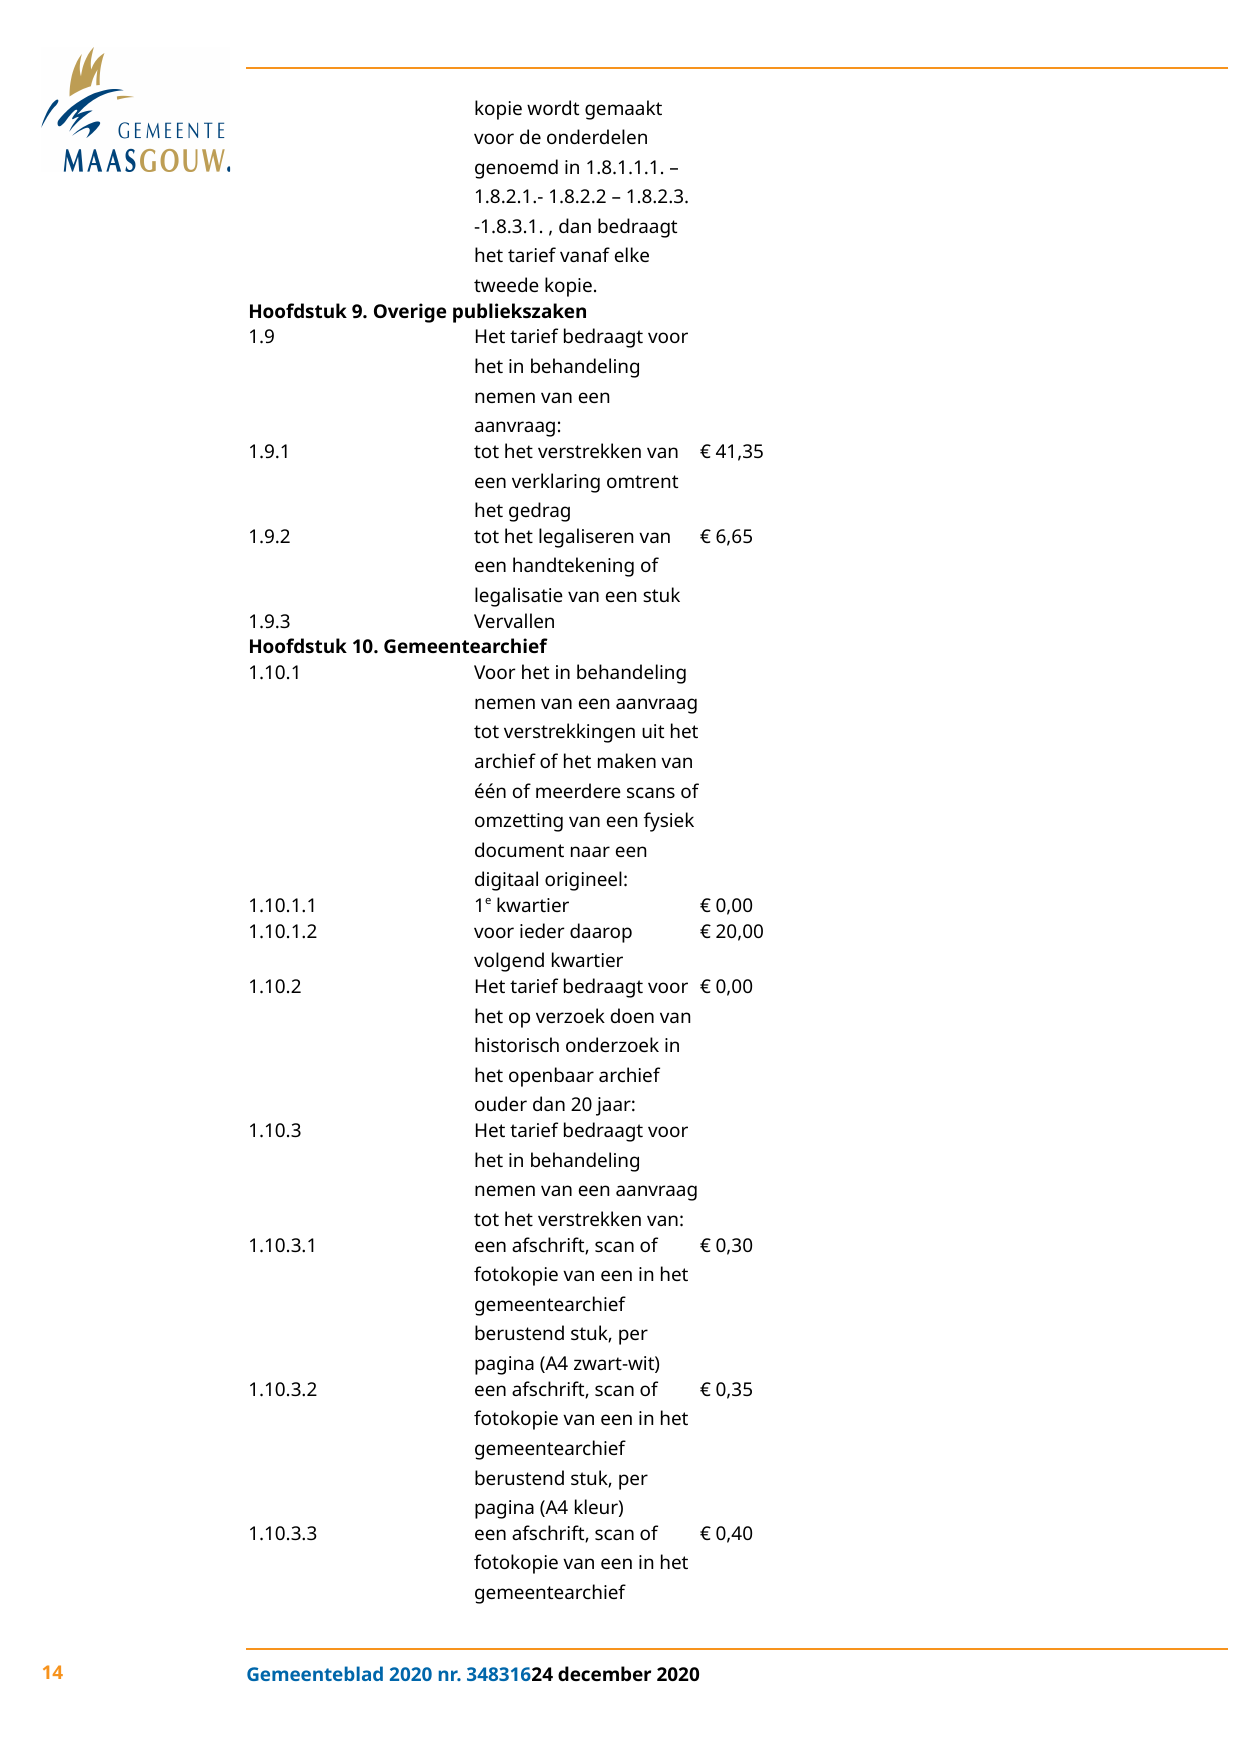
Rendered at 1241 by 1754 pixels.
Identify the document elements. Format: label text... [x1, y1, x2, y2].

table_cell een afschrift, scan of fotokopie van een in het gemeentearchief [474, 1520, 700, 1605]
table_cell 1.10.3.1 [248, 1232, 474, 1376]
table_cell Het tarief bedraagt voor het in behandeling nemen van een aanvraag: [474, 324, 700, 438]
table_cell 1.10.1.1 [248, 892, 474, 918]
table_cell € 20,00 [700, 918, 926, 973]
table_cell kopie wordt gemaakt voor de onderdelen genoemd in 1.8.1.1.1. – 1.8.2.1.- 1.8.2.2 – 1.8.2.3. -1.8.3.1. , dan bedraagt het tarief vanaf elke tweede kopie. [474, 95, 700, 298]
table_cell [700, 1118, 926, 1232]
table_cell 1.10.3.2 [248, 1376, 474, 1520]
table_cell € 0,35 [700, 1376, 926, 1520]
table_cell [700, 95, 926, 298]
table_cell € 0,00 [700, 973, 926, 1117]
table_cell 1.9.3 [248, 608, 474, 634]
table_cell een afschrift, scan of fotokopie van een in het gemeentearchief berustend stuk, per pagina (A4 zwart-wit) [474, 1232, 700, 1376]
table_cell [700, 324, 926, 438]
table_cell [700, 608, 926, 634]
table_cell 1.9.2 [248, 523, 474, 608]
table_cell tot het verstrekken van een verklaring omtrent het gedrag [474, 438, 700, 523]
table_cell Hoofdstuk 9. Overige publiekszaken [248, 298, 926, 324]
table_cell Voor het in behandeling nemen van een aanvraag tot verstrekkingen uit het archief of het maken van één of meerdere scans of omzetting van een fysiek document naar een digitaal origineel: [474, 660, 700, 892]
table_cell [248, 95, 474, 298]
table_cell tot het legaliseren van een handtekening of legalisatie van een stuk [474, 523, 700, 608]
table_cell Het tarief bedraagt voor het in behandeling nemen van een aanvraag tot het verstrekken van: [474, 1118, 700, 1232]
table_cell Vervallen [474, 608, 700, 634]
table_cell Het tarief bedraagt voor het op verzoek doen van historisch onderzoek in het openbaar archief ouder dan 20 jaar: [474, 973, 700, 1117]
table_cell € 41,35 [700, 438, 926, 523]
table_cell 1.10.1.2 [248, 918, 474, 973]
table_cell Hoofdstuk 10. Gemeentearchief [248, 634, 926, 659]
table_cell 1.10.3 [248, 1118, 474, 1232]
table_cell € 0,40 [700, 1520, 926, 1605]
table_cell [700, 660, 926, 892]
table_cell 1.10.2 [248, 973, 474, 1117]
table_cell € 0,00 [700, 892, 926, 918]
table_cell 1.10.3.3 [248, 1520, 474, 1605]
table_cell 1.9 [248, 324, 474, 438]
picture [41, 47, 231, 172]
table_cell voor ieder daarop volgend kwartier [474, 918, 700, 973]
table_cell € 0,30 [700, 1232, 926, 1376]
table_cell 1.9.1 [248, 438, 474, 523]
table_cell 1.10.1 [248, 660, 474, 892]
table_cell € 6,65 [700, 523, 926, 608]
table_cell een afschrift, scan of fotokopie van een in het gemeentearchief berustend stuk, per pagina (A4 kleur) [474, 1376, 700, 1520]
table_cell 1e kwartier [474, 892, 700, 918]
